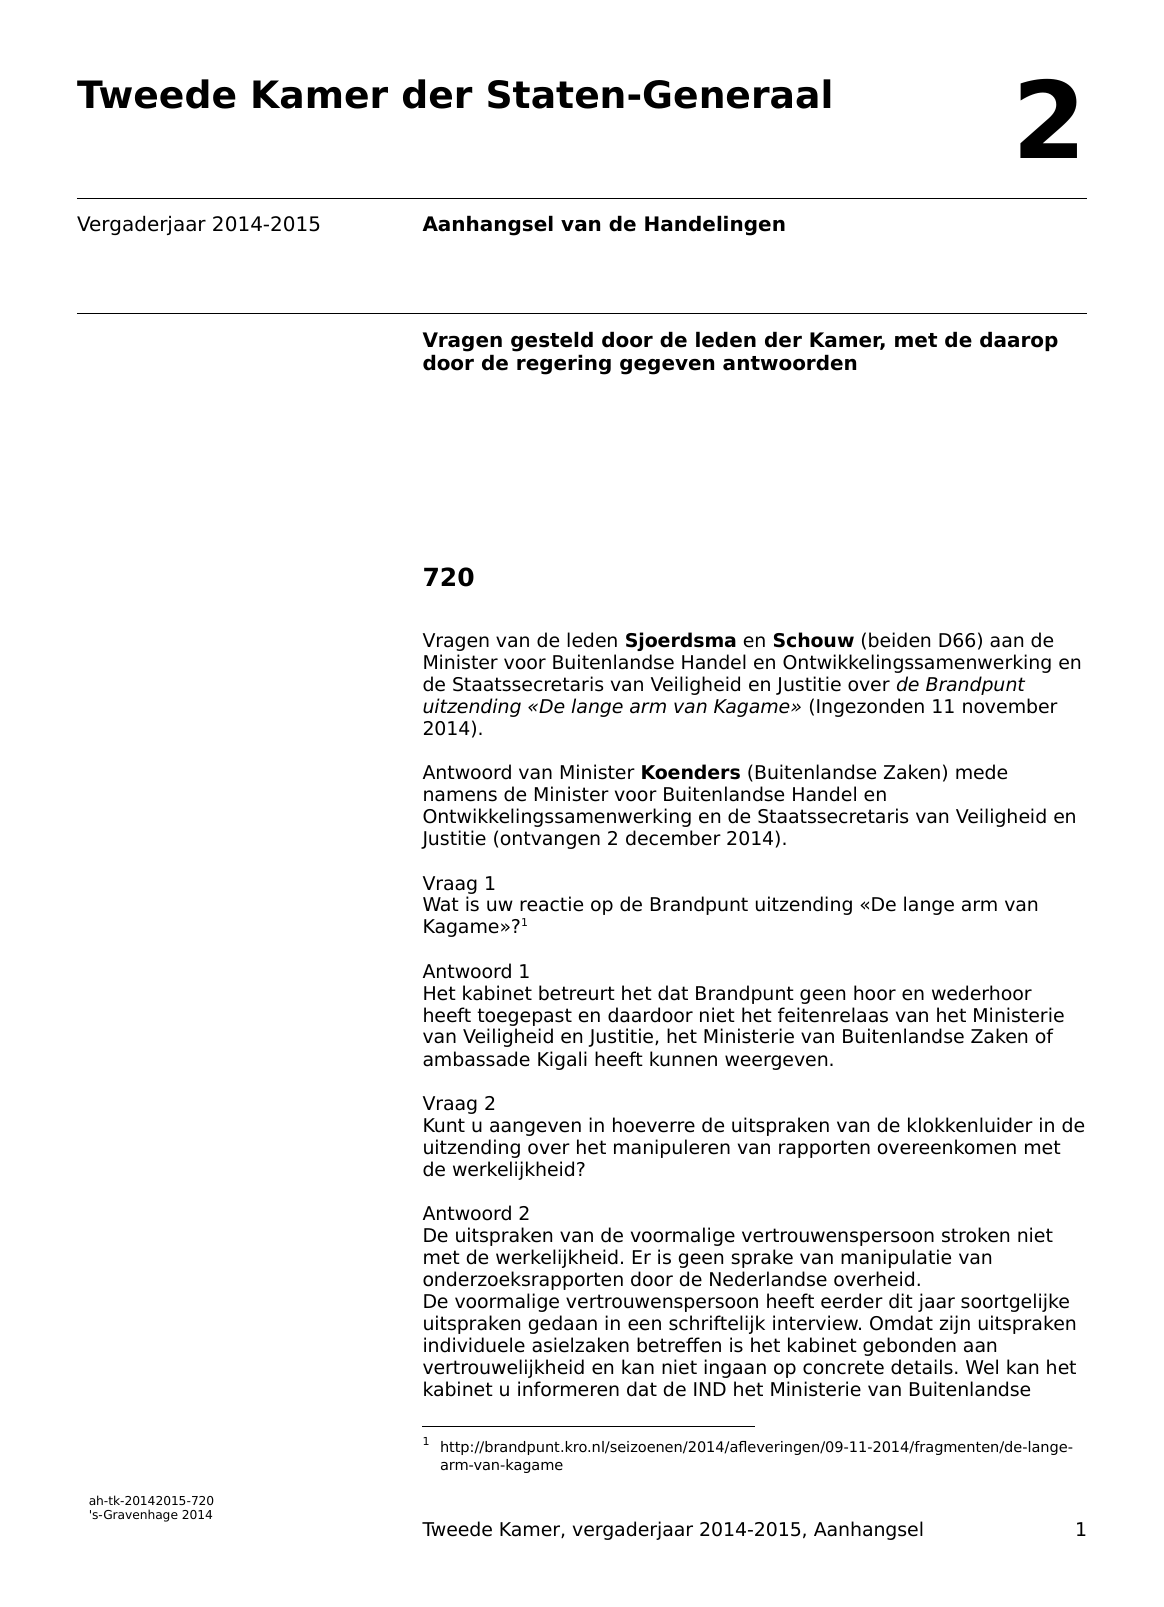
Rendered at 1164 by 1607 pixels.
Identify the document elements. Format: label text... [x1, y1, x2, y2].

text ah-tk-20142015-720 [88, 1494, 323, 1508]
table_header 2 [886, 59, 1087, 198]
table_cell Vragen gesteld door de leden der Kamer, met de daarop door de regering gegeven antwoorden [422, 314, 1087, 375]
text Antwoord 2 [422, 1203, 1087, 1225]
text Het kabinet betreurt het dat Brandpunt geen hoor en wederhoor heeft toegepast en daardoor niet het feitenrelaas van het Ministerie van Veiligheid en Justitie, het Ministerie van Buitenlandse Zaken of ambassade Kigali heeft kunnen weergeven. [422, 982, 1087, 1070]
text Vragen van de leden Sjoerdsma en Schouw (beiden D66) aan de Minister voor Buitenlandse Handel en Ontwikkelingssamenwerking en de Staatssecretaris van Veiligheid en Justitie over de Brandpunt uitzending «De lange arm van Kagame» (Ingezonden 11 november 2014). [422, 630, 1087, 740]
text 's-Gravenhage 2014 [88, 1508, 323, 1522]
text De uitspraken van de voormalige vertrouwenspersoon stroken niet met de werkelijkheid. Er is geen sprake van manipulatie van onderzoeksrapporten door de Nederlandse overheid. [422, 1225, 1087, 1291]
table_header Tweede Kamer der Staten-Generaal [77, 59, 886, 198]
table_cell Aanhangsel van de Handelingen [422, 199, 1087, 313]
text Vraag 2 [422, 1093, 1087, 1114]
text Vraag 1 [422, 872, 1087, 894]
text Antwoord van Minister Koenders (Buitenlandse Zaken) mede namens de Minister voor Buitenlandse Handel en Ontwikkelingssamenwerking en de Staatssecretaris van Veiligheid en Justitie (ontvangen 2 december 2014). [422, 762, 1087, 850]
table_cell [77, 314, 422, 375]
text 720 [422, 563, 1087, 592]
text Kunt u aangeven in hoeverre de uitspraken van de klokkenluider in de uitzending over het manipuleren van rapporten overeenkomen met de werkelijkheid? [422, 1114, 1087, 1181]
table_cell Vergaderjaar 2014-2015 [77, 199, 422, 313]
text Wat is uw reactie op de Brandpunt uitzending «De lange arm van Kagame»? [422, 894, 1087, 938]
text http://brandpunt.kro.nl/seizoenen/2014/afleveringen/09-11-2014/fragmenten/de-lange-arm-van-kagame [422, 1435, 1087, 1474]
text Antwoord 1 [422, 961, 1087, 982]
text De voormalige vertrouwenspersoon heeft eerder dit jaar soortgelijke uitspraken gedaan in een schriftelijk interview. Omdat zijn uitspraken individuele asielzaken betreffen is het kabinet gebonden aan vertrouwelijkheid en kan niet ingaan op concrete details. Wel kan het kabinet u informeren dat de IND het Ministerie van Buitenlandse [422, 1291, 1087, 1401]
